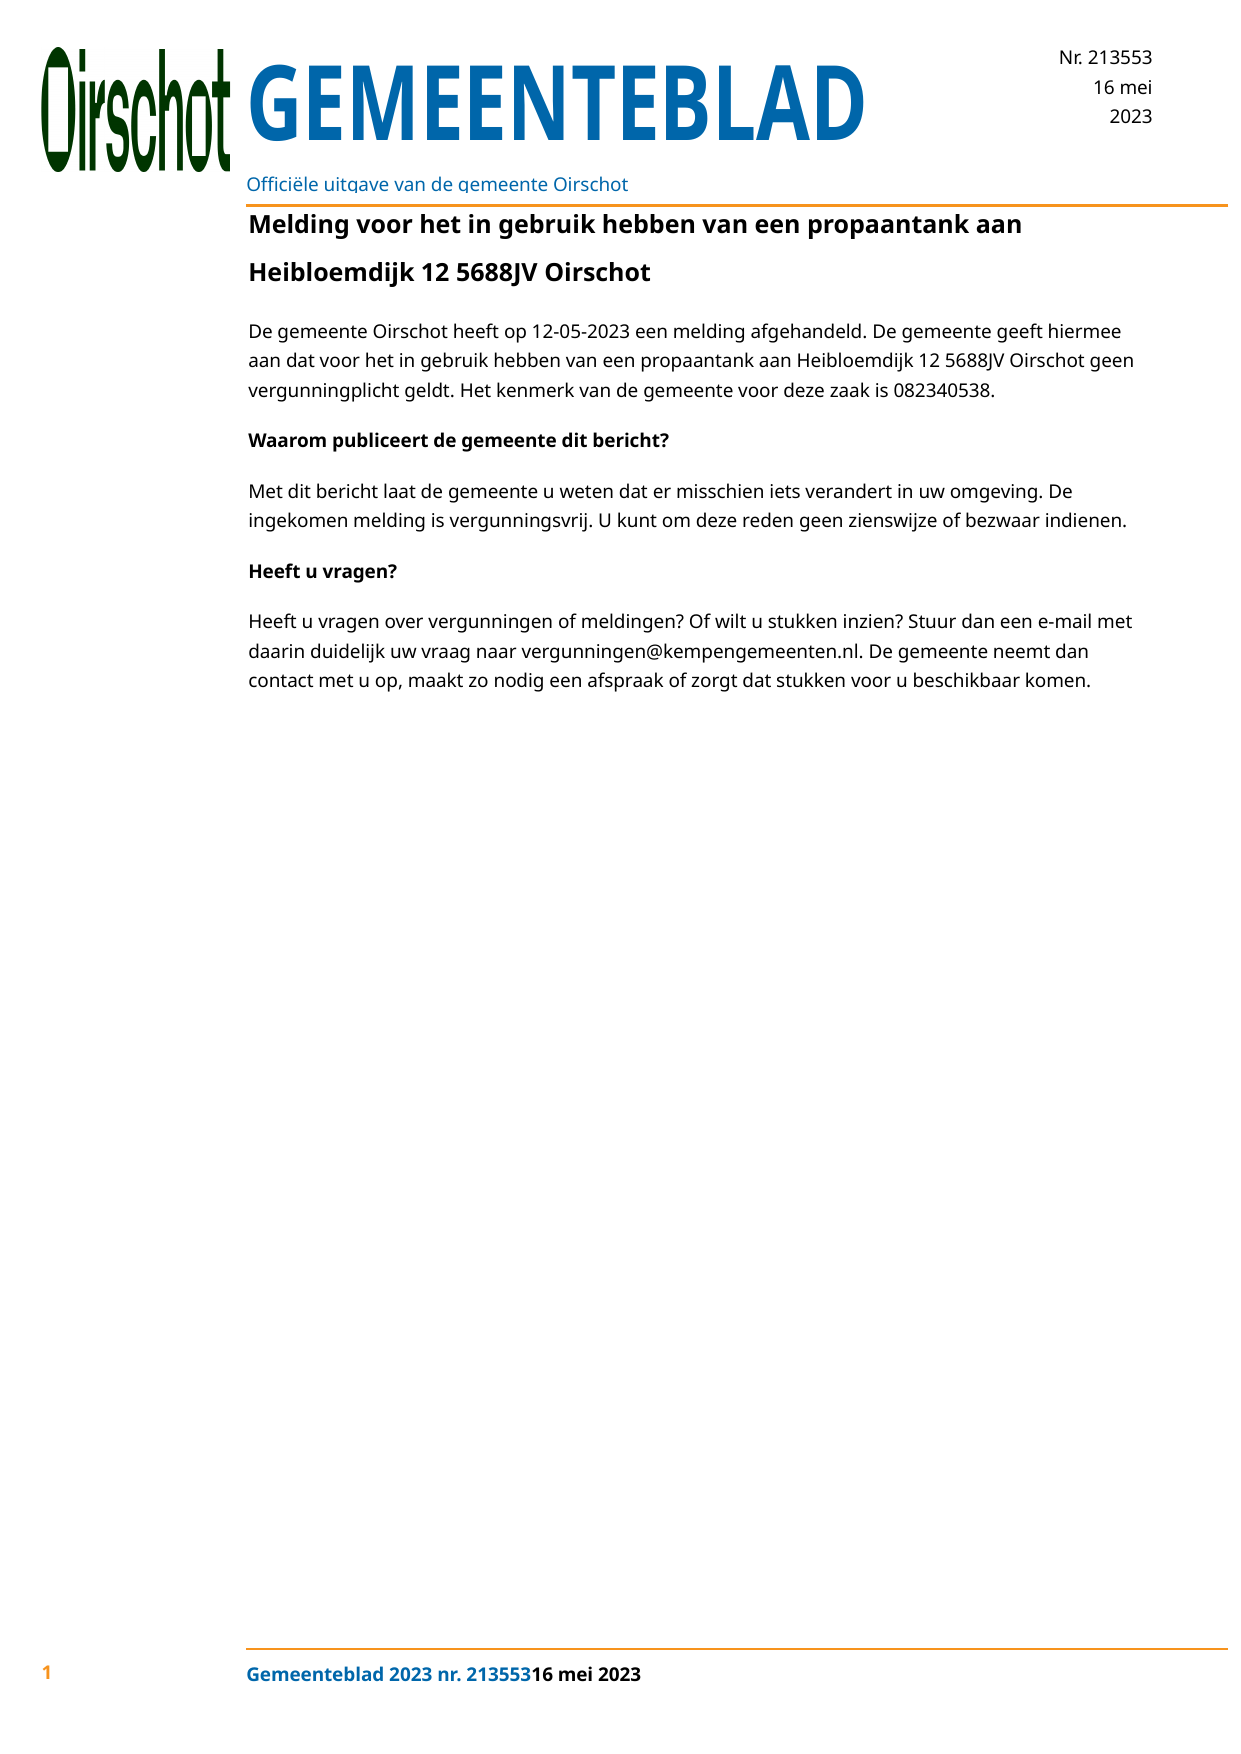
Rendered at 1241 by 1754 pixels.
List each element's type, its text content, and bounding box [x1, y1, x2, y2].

text Waarom publiceert de gemeente dit bericht? [248, 427, 1152, 453]
text De gemeente Oirschot heeft op 12-05-2023 een melding afgehandeld. De gemeente geeft hiermee aan dat voor het in gebruik hebben van een propaantank aan Heibloemdijk 12 5688JV Oirschot geen vergunningplicht geldt. Het kenmerk van de gemeente voor deze zaak is 082340538. [248, 318, 1152, 403]
text Heeft u vragen over vergunningen of meldingen? Of wilt u stukken inzien? Stuur dan een e-mail met daarin duidelijk uw vraag naar vergunningen@kempengemeenten.nl. De gemeente neemt dan contact met u op, maakt zo nodig een afspraak of zorgt dat stukken voor u beschikbaar komen. [248, 608, 1152, 693]
picture [41, 47, 231, 172]
text Met dit bericht laat de gemeente u weten dat er misschien iets verandert in uw omgeving. De ingekomen melding is vergunningsvrij. U kunt om deze reden geen zienswijze of bezwaar indienen. [248, 478, 1152, 533]
text Melding voor het in gebruik hebben van een propaantank aan Heibloemdijk 12 5688JV Oirschot [248, 207, 1152, 288]
text Heeft u vragen? [248, 558, 1152, 584]
